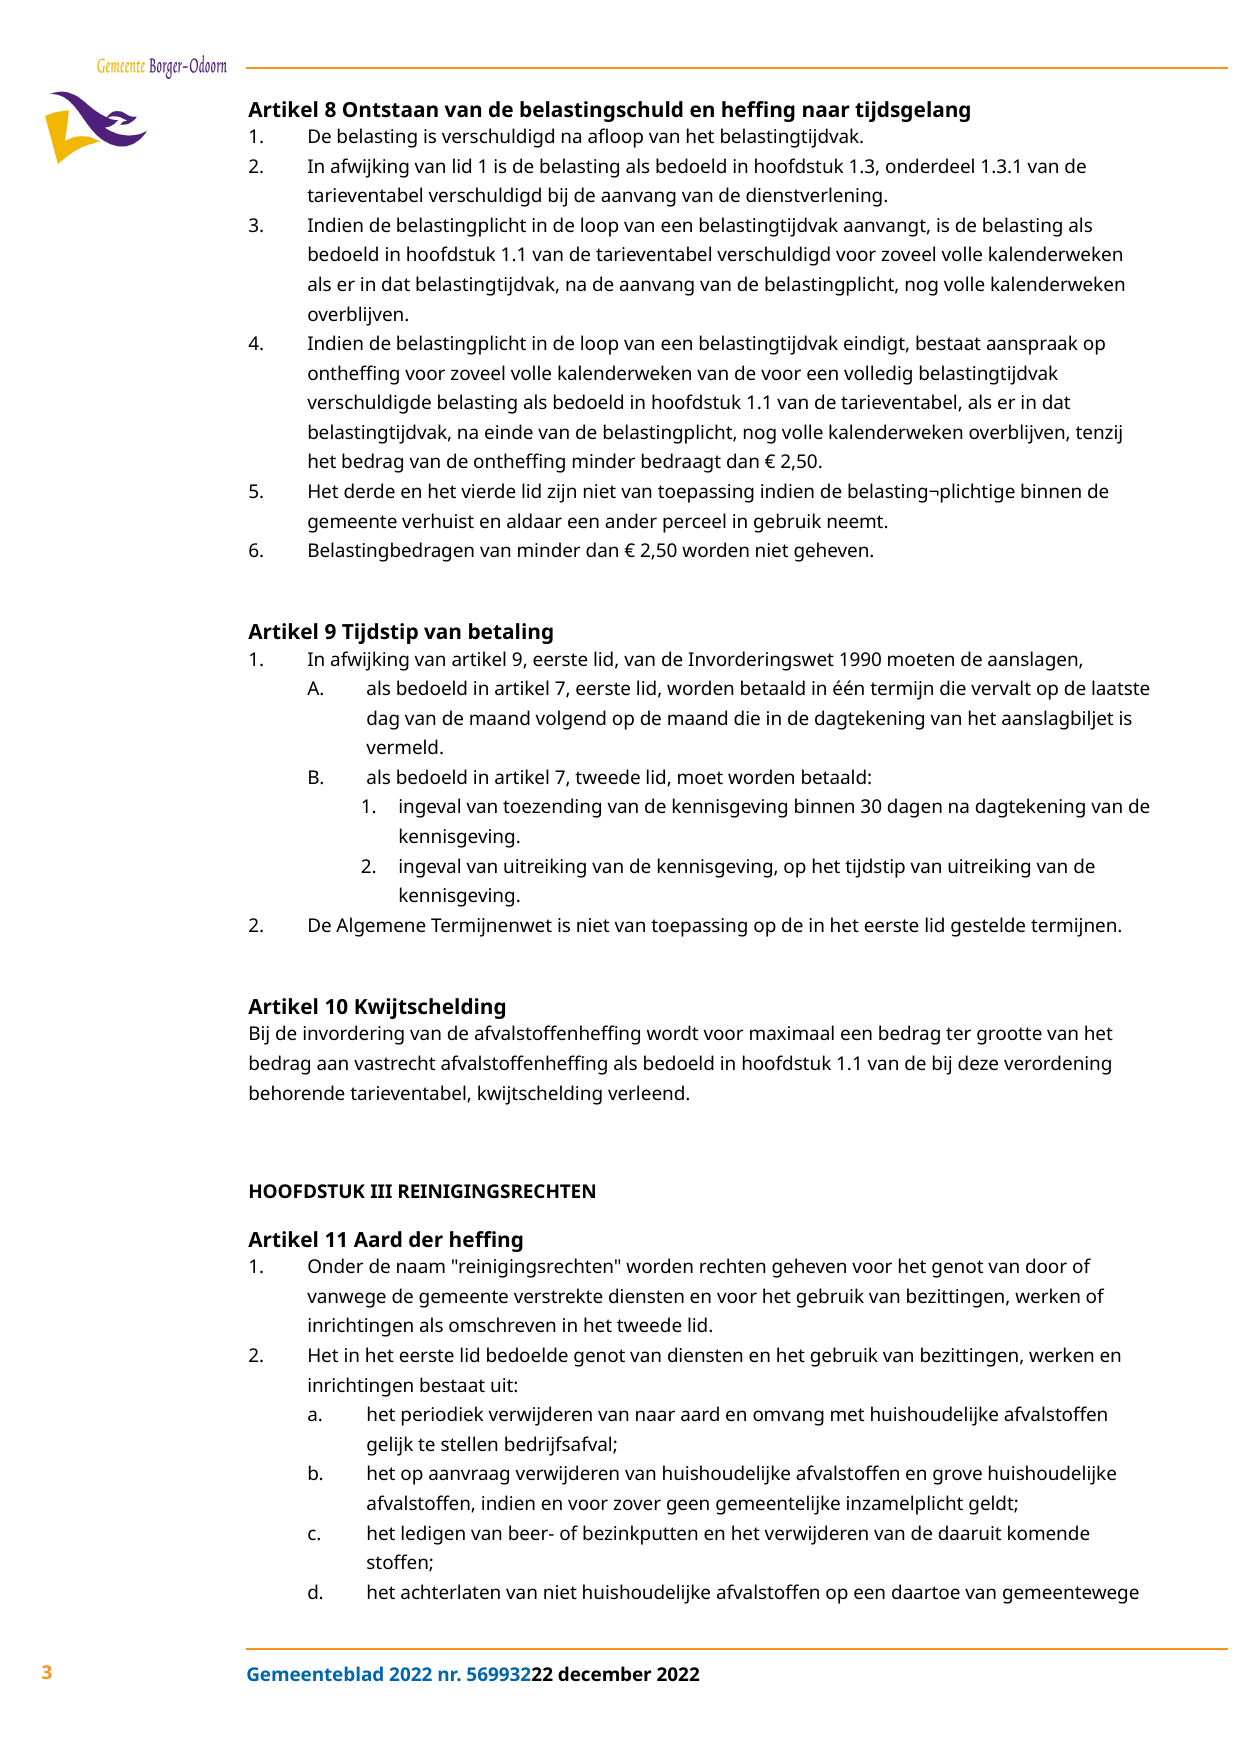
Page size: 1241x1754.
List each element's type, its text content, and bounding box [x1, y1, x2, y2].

text Artikel 11 Aard der heffing [248, 1225, 1152, 1253]
list Belastingbedragen van minder dan € 2,50 worden niet geheven. [248, 537, 1152, 563]
list Onder de naam "reinigingsrechten" worden rechten geheven voor het genot van door of vanwege de gemeente verstrekte diensten en voor het gebruik van bezittingen, werken of inrichtingen als omschreven in het tweede lid. [248, 1253, 1152, 1338]
text Bij de invordering van de afvalstoffenheffing wordt voor maximaal een bedrag ter grootte van het bedrag aan vastrecht afvalstoffenheffing als bedoeld in hoofdstuk 1.1 van de bij deze verordening behorende tarieventabel, kwijtschelding verleend. [248, 1021, 1152, 1105]
list het achterlaten van niet huishoudelijke afvalstoffen op een daartoe van gemeentewege [307, 1579, 1152, 1604]
list het ledigen van beer- of bezinkputten en het verwijderen van de daaruit komende stoffen; [307, 1520, 1152, 1575]
list Indien de belastingplicht in de loop van een belastingtijdvak aanvangt, is de belasting als bedoeld in hoofdstuk 1.1 van de tarieventabel verschuldigd voor zoveel volle kalenderweken als er in dat belastingtijdvak, na de aanvang van de belastingplicht, nog volle kalenderweken overblijven. [248, 212, 1152, 326]
list De belasting is verschuldigd na afloop van het belastingtijdvak. [248, 123, 1152, 149]
list Het derde en het vierde lid zijn niet van toepassing indien de belasting¬plichtige binnen de gemeente verhuist en aldaar een ander perceel in gebruik neemt. [248, 478, 1152, 533]
list Indien de belastingplicht in de loop van een belastingtijdvak eindigt, bestaat aanspraak op ontheffing voor zoveel volle kalenderweken van de voor een volledig belastingtijdvak verschuldigde belasting als bedoeld in hoofdstuk 1.1 van de tarieventabel, als er in dat belastingtijdvak, na einde van de belastingplicht, nog volle kalenderweken overblijven, tenzij het bedrag van de ontheffing minder bedraagt dan € 2,50. [248, 330, 1152, 474]
picture [41, 47, 231, 172]
list In afwijking van lid 1 is de belasting als bedoeld in hoofdstuk 1.3, onderdeel 1.3.1 van de tarieventabel verschuldigd bij de aanvang van de dienstverlening. [248, 153, 1152, 208]
list het periodiek verwijderen van naar aard en omvang met huishoudelijke afvalstoffen gelijk te stellen bedrijfsafval; [307, 1401, 1152, 1457]
text Artikel 10 Kwijtschelding [248, 992, 1152, 1021]
text HOOFDSTUK III REINIGINGSRECHTEN [248, 1176, 1152, 1204]
list als bedoeld in artikel 7, eerste lid, worden betaald in één termijn die vervalt op de laatste dag van de maand volgend op de maand die in de dagtekening van het aanslagbiljet is vermeld. [307, 675, 1152, 760]
list het op aanvraag verwijderen van huishoudelijke afvalstoffen en grove huishoudelijke afvalstoffen, indien en voor zover geen gemeentelijke inzamelplicht geldt; [307, 1461, 1152, 1516]
text Artikel 9 Tijdstip van betaling [248, 617, 1152, 646]
list Het in het eerste lid bedoelde genot van diensten en het gebruik van bezittingen, werken en inrichtingen bestaat uit: [248, 1342, 1152, 1397]
list ingeval van toezending van de kennisgeving binnen 30 dagen na dagtekening van de kennisgeving. [361, 794, 1152, 849]
text Artikel 8 Ontstaan van de belastingschuld en heffing naar tijdsgelang [248, 95, 1152, 123]
list als bedoeld in artikel 7, tweede lid, moet worden betaald: [307, 764, 1152, 790]
list De Algemene Termijnenwet is niet van toepassing op de in het eerste lid gestelde termijnen. [248, 912, 1152, 938]
list ingeval van uitreiking van de kennisgeving, op het tijdstip van uitreiking van de kennisgeving. [361, 853, 1152, 908]
list In afwijking van artikel 9, eerste lid, van de Invorderingswet 1990 moeten de aanslagen, [248, 646, 1152, 672]
